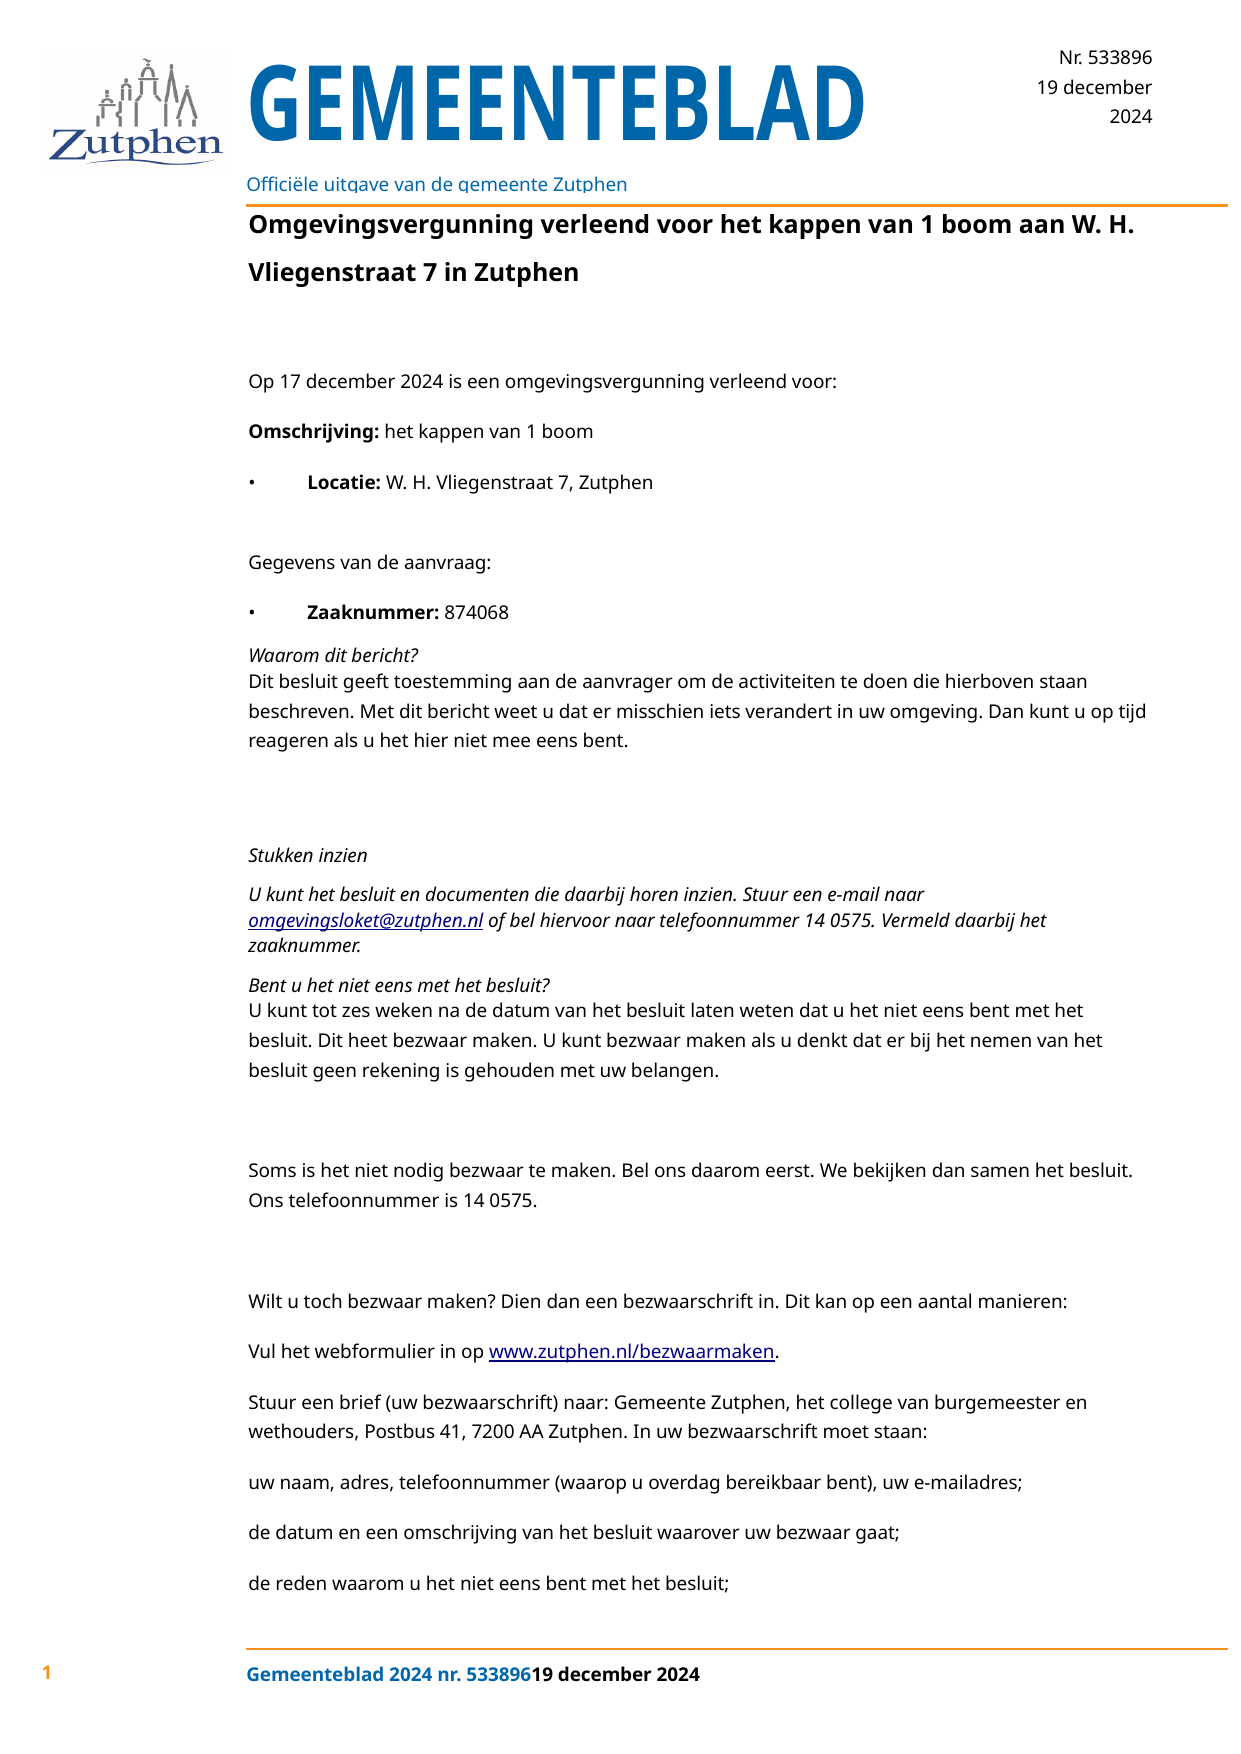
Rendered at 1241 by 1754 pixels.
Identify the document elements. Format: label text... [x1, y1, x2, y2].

list Zaaknummer: 874068 [248, 599, 1152, 625]
text de reden waarom u het niet eens bent met het besluit; [248, 1570, 1152, 1596]
text Omgevingsvergunning verleend voor het kappen van 1 boom aan W. H. Vliegenstraat 7 in Zutphen [248, 207, 1152, 288]
text U kunt tot zes weken na de datum van het besluit laten weten dat u het niet eens bent met het besluit. Dit heet bezwaar maken. U kunt bezwaar maken als u denkt dat er bij het nemen van het besluit geen rekening is gehouden met uw belangen. [248, 998, 1152, 1083]
text Vul het webformulier in op www.zutphen.nl/bezwaarmaken. [248, 1338, 1152, 1364]
text U kunt het besluit en documenten die daarbij horen inzien. Stuur een e-mail naar omgevingsloket@zutphen.nl of bel hiervoor naar telefoonnummer 14 0575. Vermeld daarbij het zaaknummer. [248, 881, 1152, 958]
text Bent u het niet eens met het besluit? [248, 972, 1152, 998]
text Stukken inzien [248, 842, 1152, 868]
text Dit besluit geeft toestemming aan de aanvrager om de activiteiten te doen die hierboven staan beschreven. Met dit bericht weet u dat er misschien iets verandert in uw omgeving. Dan kunt u op tijd reageren als u het hier niet mee eens bent. [248, 668, 1152, 753]
text Wilt u toch bezwaar maken? Dien dan een bezwaarschrift in. Dit kan op een aantal manieren: [248, 1288, 1152, 1314]
text Waarom dit bericht? [248, 643, 1152, 668]
text de datum en een omschrijving van het besluit waarover uw bezwaar gaat; [248, 1519, 1152, 1545]
text Soms is het niet nodig bezwaar te maken. Bel ons daarom eerst. We bekijken dan samen het besluit. Ons telefoonnummer is 14 0575. [248, 1158, 1152, 1213]
text Omschrijving: het kappen van 1 boom [248, 419, 1152, 444]
text Op 17 december 2024 is een omgevingsvergunning verleend voor: [248, 368, 1152, 394]
text Gegevens van de aanvraag: [248, 549, 1152, 575]
list Locatie: W. H. Vliegenstraat 7, Zutphen [248, 469, 1152, 495]
text Stuur een brief (uw bezwaarschrift) naar: Gemeente Zutphen, het college van burgemeester en wethouders, Postbus 41, 7200 AA Zutphen. In uw bezwaarschrift moet staan: [248, 1389, 1152, 1444]
text uw naam, adres, telefoonnummer (waarop u overdag bereikbaar bent), uw e-mailadres; [248, 1469, 1152, 1495]
picture [41, 47, 231, 172]
